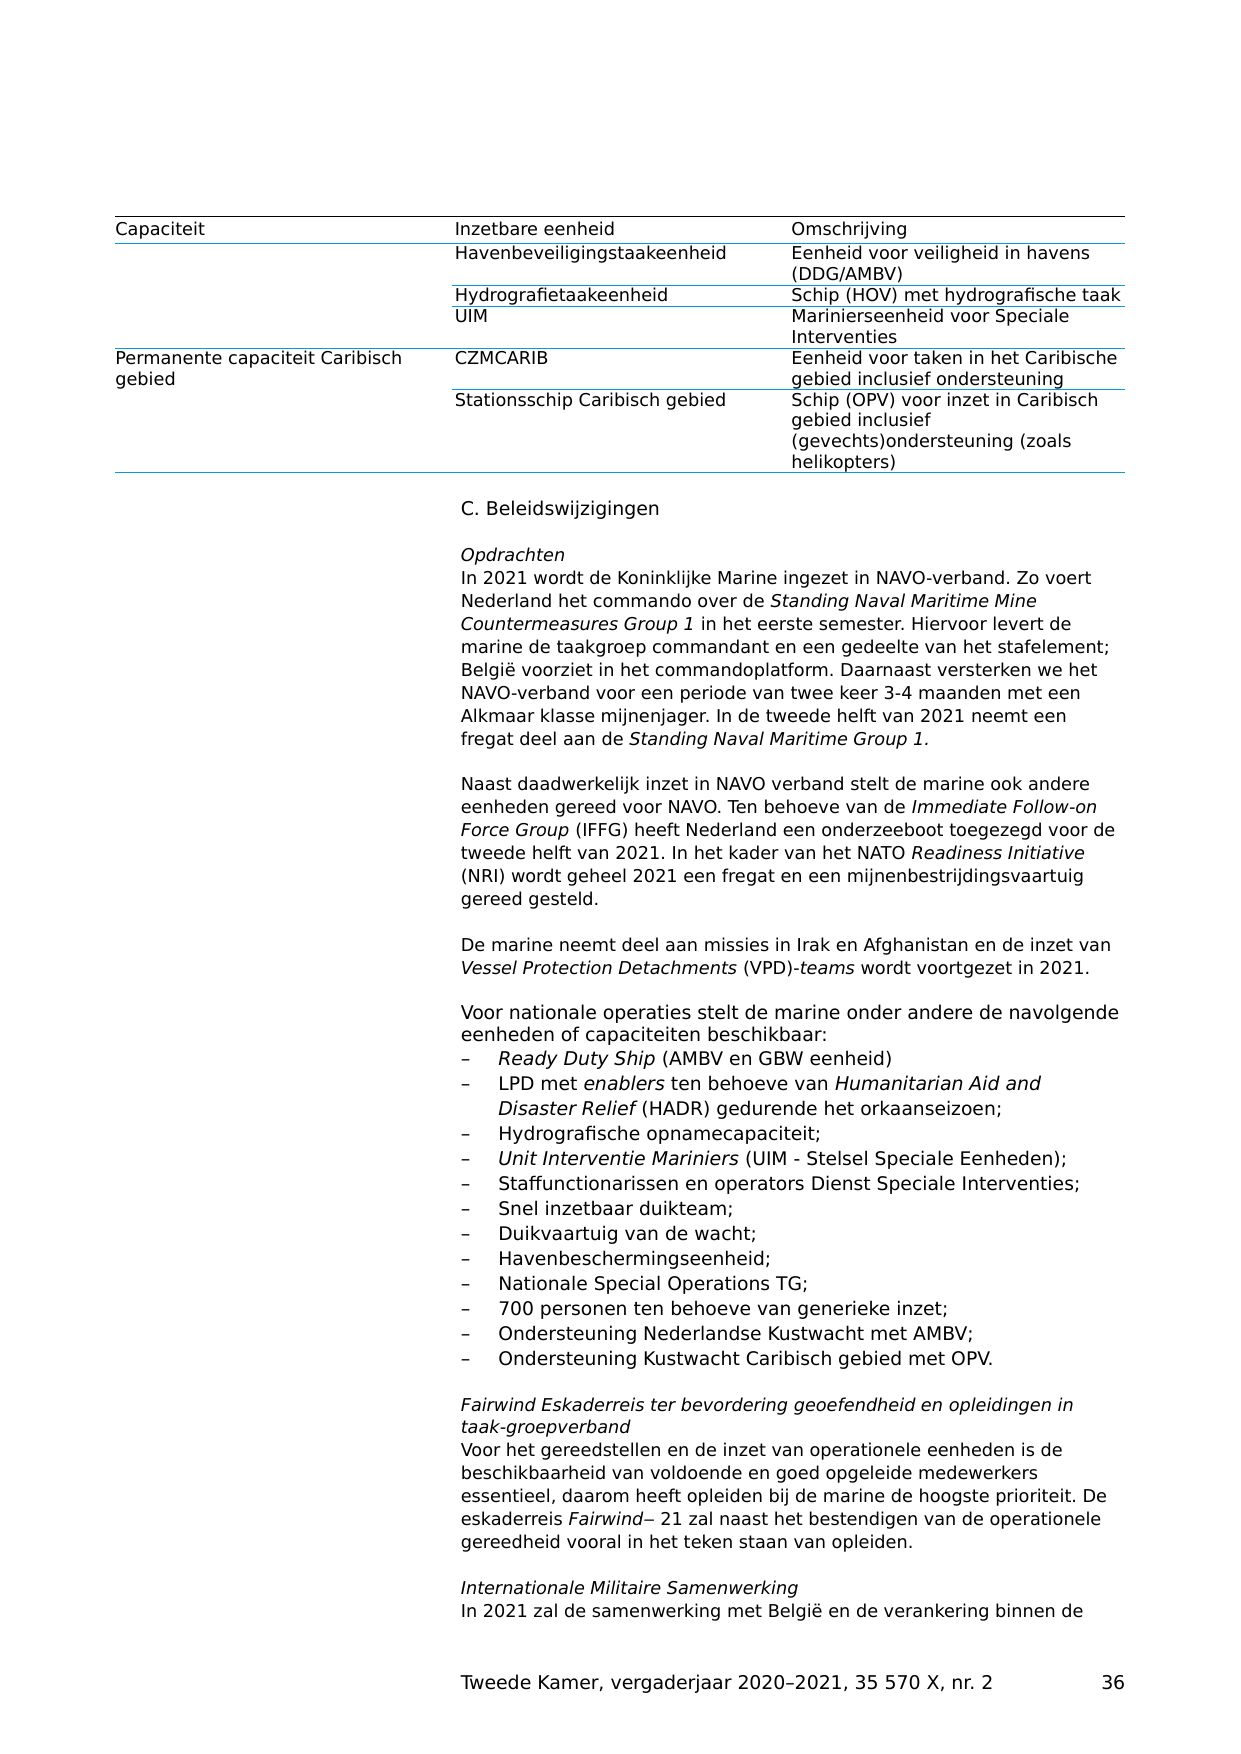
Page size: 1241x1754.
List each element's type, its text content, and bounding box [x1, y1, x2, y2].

list Unit Interventie Mariniers (UIM - Stelsel Speciale Eenheden); [461, 1146, 1125, 1171]
table_cell Hydrografietaakeenheid [452, 286, 788, 306]
table_cell Stationsschip Caribisch gebied [452, 390, 788, 472]
list Nationale Special Operations TG; [461, 1271, 1125, 1296]
list Duikvaartuig van de wacht; [461, 1221, 1125, 1246]
table_cell Eenheid voor veiligheid in havens (DDG/AMBV) [788, 244, 1125, 284]
list LPD met enablers ten behoeve van Humanitarian Aid and Disaster Relief (HADR) gedurende het orkaanseizoen; [461, 1071, 1125, 1121]
table_cell Capaciteit [115, 217, 452, 243]
list 700 personen ten behoeve van generieke inzet; [461, 1296, 1125, 1321]
list Ready Duty Ship (AMBV en GBW eenheid) [461, 1046, 1125, 1071]
table_cell Marinierseenheid voor Speciale Interventies [788, 307, 1125, 347]
list Havenbeschermingseenheid; [461, 1246, 1125, 1271]
text De marine neemt deel aan missies in Irak en Afghanistan en de inzet van Vessel Protection Detachments (VPD)-teams wordt voortgezet in 2021. [461, 933, 1125, 979]
text Voor nationale operaties stelt de marine onder andere de navolgende eenheden of capaciteiten beschikbaar: [461, 1002, 1125, 1046]
table_header Tabel 12 capaciteiten marine [115, 191, 1125, 216]
table_cell Omschrijving [788, 217, 1125, 243]
text Opdrachten In 2021 wordt de Koninklijke Marine ingezet in NAVO-verband. Zo voert Nederland het commando over de Standing Naval Maritime Mine Countermeasures Group 1 in het eerste semester. Hiervoor levert de marine de taakgroep commandant en een gedeelte van het stafelement; België voorziet in het commandoplatform. Daarnaast versterken we het NAVO-verband voor een periode van twee keer 3-4 maanden met een Alkmaar klasse mijnenjager. In de tweede helft van 2021 neemt een fregat deel aan de Standing Naval Maritime Group 1. [461, 543, 1125, 749]
text Naast daadwerkelijk inzet in NAVO verband stelt de marine ook andere eenheden gereed voor NAVO. Ten behoeve van de Immediate Follow-on Force Group (IFFG) heeft Nederland een onderzeeboot toegezegd voor de tweede helft van 2021. In het kader van het NATO Readiness Initiative (NRI) wordt geheel 2021 een fregat en een mijnenbestrijdingsvaartuig gereed gesteld. [461, 772, 1125, 910]
table_cell Inzetbare eenheid [452, 217, 788, 243]
list Ondersteuning Kustwacht Caribisch gebied met OPV. [461, 1346, 1125, 1371]
list Staffunctionarissen en operators Dienst Speciale Interventies; [461, 1171, 1125, 1196]
table_cell CZMCARIB [452, 349, 788, 389]
table_cell Schip (HOV) met hydrografische taak [788, 286, 1125, 306]
text Fairwind Eskaderreis ter bevordering geoefendheid en opleidingen in taak-groepverband Voor het gereedstellen en de inzet van operationele eenheden is de beschikbaarheid van voldoende en goed opgeleide medewerkers essentieel, daarom heeft opleiden bij de marine de hoogste prioriteit. De eskaderreis Fairwind‒ 21 zal naast het bestendigen van de operationele gereedheid vooral in het teken staan van opleiden. [461, 1393, 1125, 1553]
table_cell Eenheid voor taken in het Caribische gebied inclusief ondersteuning [788, 349, 1125, 389]
table_cell Havenbeveiligingstaakeenheid [452, 244, 788, 284]
list Snel inzetbaar duikteam; [461, 1196, 1125, 1221]
table_cell Schip (OPV) voor inzet in Caribisch gebied inclusief (gevechts)ondersteuning (zoals helikopters) [788, 390, 1125, 472]
text Internationale Militaire Samenwerking In 2021 zal de samenwerking met België en de verankering binnen de [461, 1576, 1125, 1622]
title C. Beleidswijzigingen [461, 498, 1125, 520]
list Ondersteuning Nederlandse Kustwacht met AMBV; [461, 1321, 1125, 1346]
table_cell UIM [452, 307, 788, 347]
table_cell [115, 244, 452, 347]
list Hydrografische opnamecapaciteit; [461, 1121, 1125, 1146]
table_cell Permanente capaciteit Caribisch gebied [115, 349, 452, 472]
